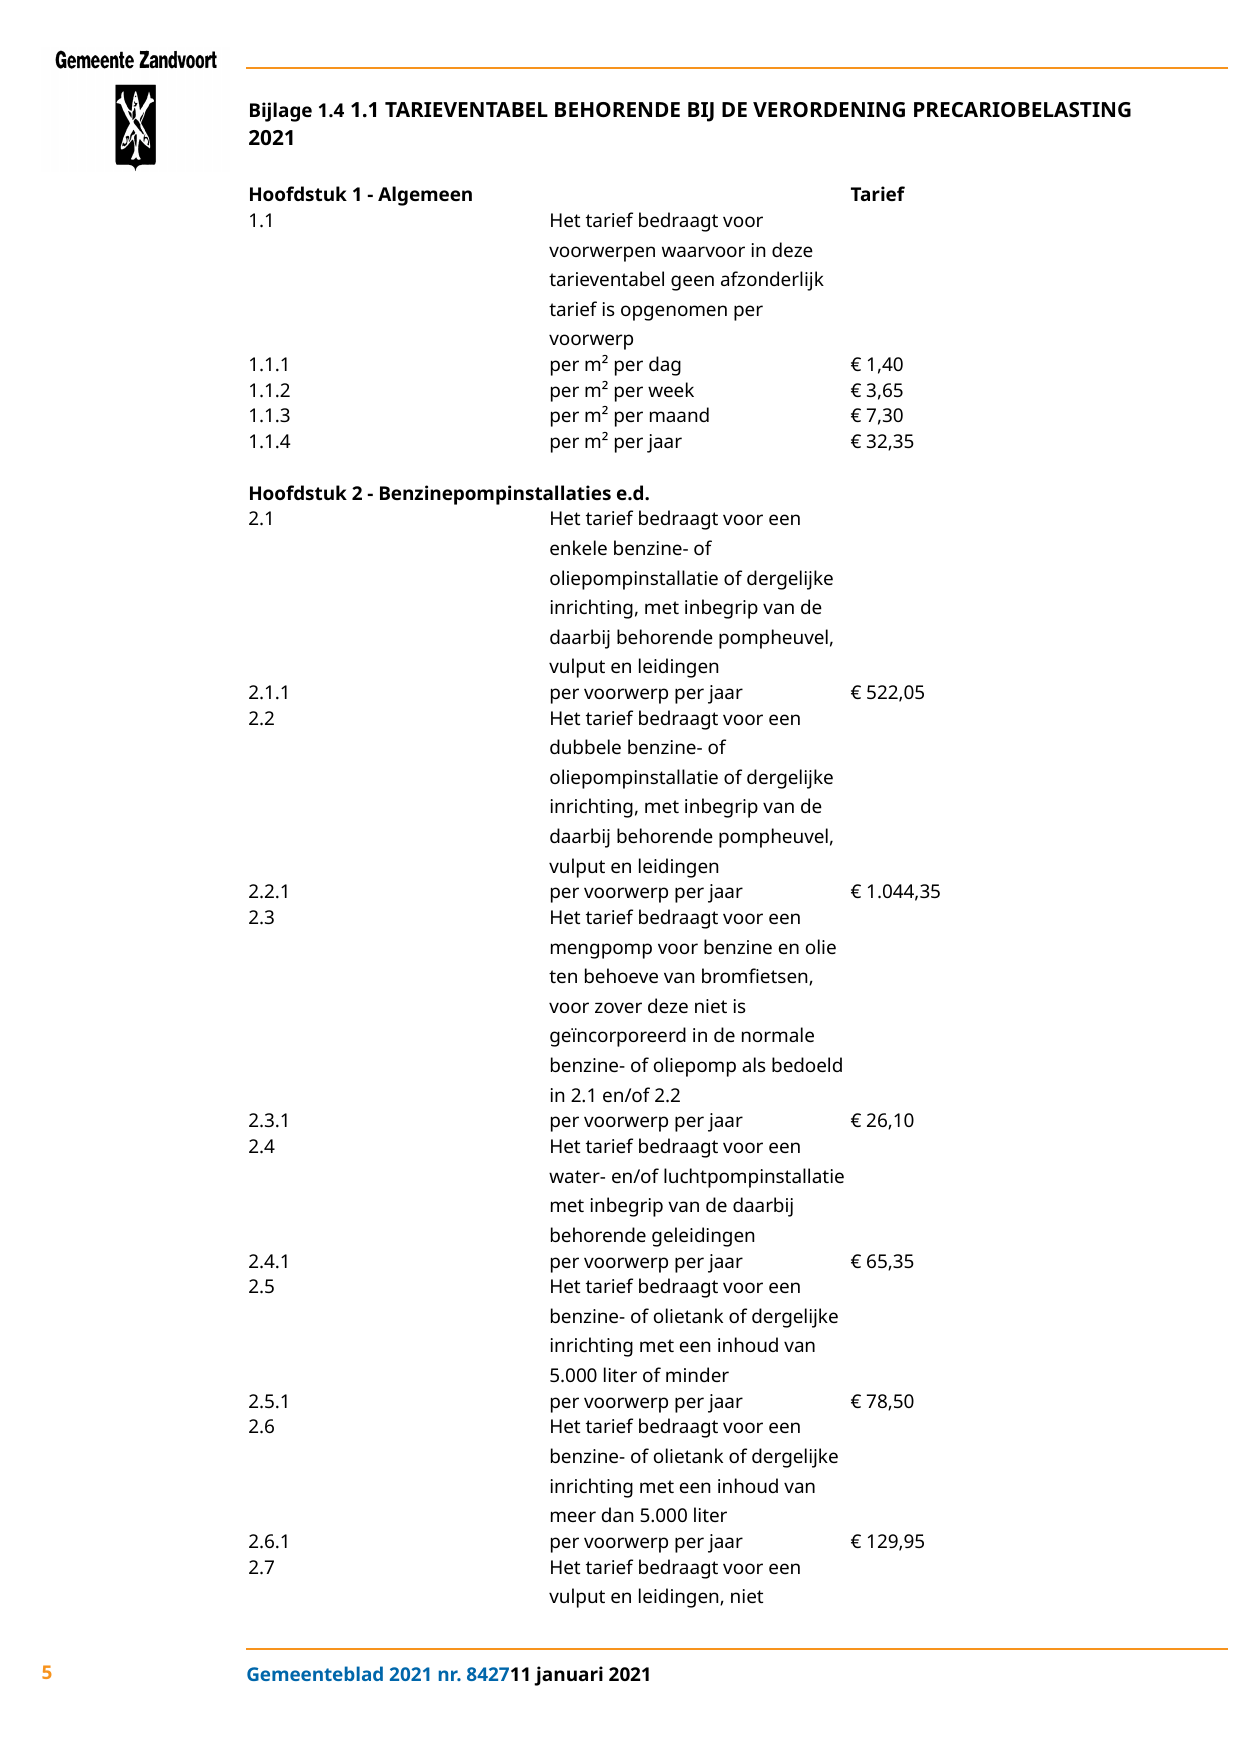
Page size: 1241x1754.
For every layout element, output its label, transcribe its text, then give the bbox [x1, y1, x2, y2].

text Bijlage 1.4 1.1 TARIEVENTABEL BEHORENDE BIJ DE VERORDENING PRECARIOBELASTING 2021 [248, 95, 1152, 152]
table_cell 2.2 [248, 705, 549, 879]
table_cell per voorwerp per jaar [549, 1388, 850, 1414]
table_cell [850, 506, 1152, 679]
table_cell 2.7 [248, 1554, 549, 1609]
table_cell 1.1.4 [248, 429, 549, 454]
table_cell [850, 207, 1152, 351]
table_cell per m² per maand [549, 403, 850, 428]
table_cell € 32,35 [850, 429, 1152, 454]
table_cell per m² per jaar [549, 429, 850, 454]
table_cell Hoofdstuk 2 - Benzinepompinstallaties e.d. [248, 480, 850, 506]
table_cell 2.6 [248, 1414, 549, 1528]
table_cell Het tarief bedraagt voor een mengpomp voor benzine en olie ten behoeve van bromfietsen, voor zover deze niet is geïncorporeerd in de normale benzine- of oliepomp als bedoeld in 2.1 en/of 2.2 [549, 904, 850, 1108]
table_cell per m² per dag [549, 351, 850, 377]
table_cell 1.1.2 [248, 377, 549, 403]
table_cell € 1,40 [850, 351, 1152, 377]
table_cell 1.1.3 [248, 403, 549, 428]
table_cell 2.3 [248, 904, 549, 1108]
table_cell per voorwerp per jaar [549, 679, 850, 705]
table_cell € 7,30 [850, 403, 1152, 428]
table_cell 2.3.1 [248, 1108, 549, 1133]
table_cell [850, 454, 1152, 480]
table_cell Het tarief bedraagt voor een enkele benzine- of oliepompinstallatie of dergelijke inrichting, met inbegrip van de daarbij behorende pompheuvel, vulput en leidingen [549, 506, 850, 679]
table_header Tarief [850, 181, 1152, 207]
table_cell [850, 904, 1152, 1108]
table_cell € 26,10 [850, 1108, 1152, 1133]
table_cell per voorwerp per jaar [549, 1528, 850, 1554]
table_cell per voorwerp per jaar [549, 1108, 850, 1133]
table_cell per voorwerp per jaar [549, 1248, 850, 1273]
table_cell € 522,05 [850, 679, 1152, 705]
table_cell [850, 705, 1152, 879]
table_cell 2.5.1 [248, 1388, 549, 1414]
table_cell Het tarief bedraagt voor een benzine- of olietank of dergelijke inrichting met een inhoud van 5.000 liter of minder [549, 1274, 850, 1388]
table_cell € 78,50 [850, 1388, 1152, 1414]
table_cell [850, 1414, 1152, 1528]
table_cell 2.4.1 [248, 1248, 549, 1273]
table_cell [850, 1274, 1152, 1388]
table_cell [248, 454, 549, 480]
table_cell [850, 480, 1152, 506]
table_cell [850, 1133, 1152, 1248]
table_cell 2.1 [248, 506, 549, 679]
table_cell per voorwerp per jaar [549, 879, 850, 904]
table_cell € 65,35 [850, 1248, 1152, 1273]
table_cell Het tarief bedraagt voor een benzine- of olietank of dergelijke inrichting met een inhoud van meer dan 5.000 liter [549, 1414, 850, 1528]
table_cell € 1.044,35 [850, 879, 1152, 904]
table_cell Het tarief bedraagt voor een vulput en leidingen, niet [549, 1554, 850, 1609]
table_cell 2.2.1 [248, 879, 549, 904]
table_cell 2.6.1 [248, 1528, 549, 1554]
table_header Hoofdstuk 1 - Algemeen [248, 181, 850, 207]
table_cell 2.4 [248, 1133, 549, 1248]
table_cell 1.1 [248, 207, 549, 351]
table_cell per m² per week [549, 377, 850, 403]
table_cell Het tarief bedraagt voor een dubbele benzine- of oliepompinstallatie of dergelijke inrichting, met inbegrip van de daarbij behorende pompheuvel, vulput en leidingen [549, 705, 850, 879]
table_cell [850, 1554, 1152, 1609]
table_cell 2.5 [248, 1274, 549, 1388]
table_cell Het tarief bedraagt voor een water- en/of luchtpompinstallatie met inbegrip van de daarbij behorende geleidingen [549, 1133, 850, 1248]
table_cell [549, 454, 850, 480]
table_cell 1.1.1 [248, 351, 549, 377]
table_cell € 129,95 [850, 1528, 1152, 1554]
table_cell € 3,65 [850, 377, 1152, 403]
table_cell Het tarief bedraagt voor voorwerpen waarvoor in deze tarieventabel geen afzonderlijk tarief is opgenomen per voorwerp [549, 207, 850, 351]
picture [41, 47, 231, 172]
table_cell 2.1.1 [248, 679, 549, 705]
